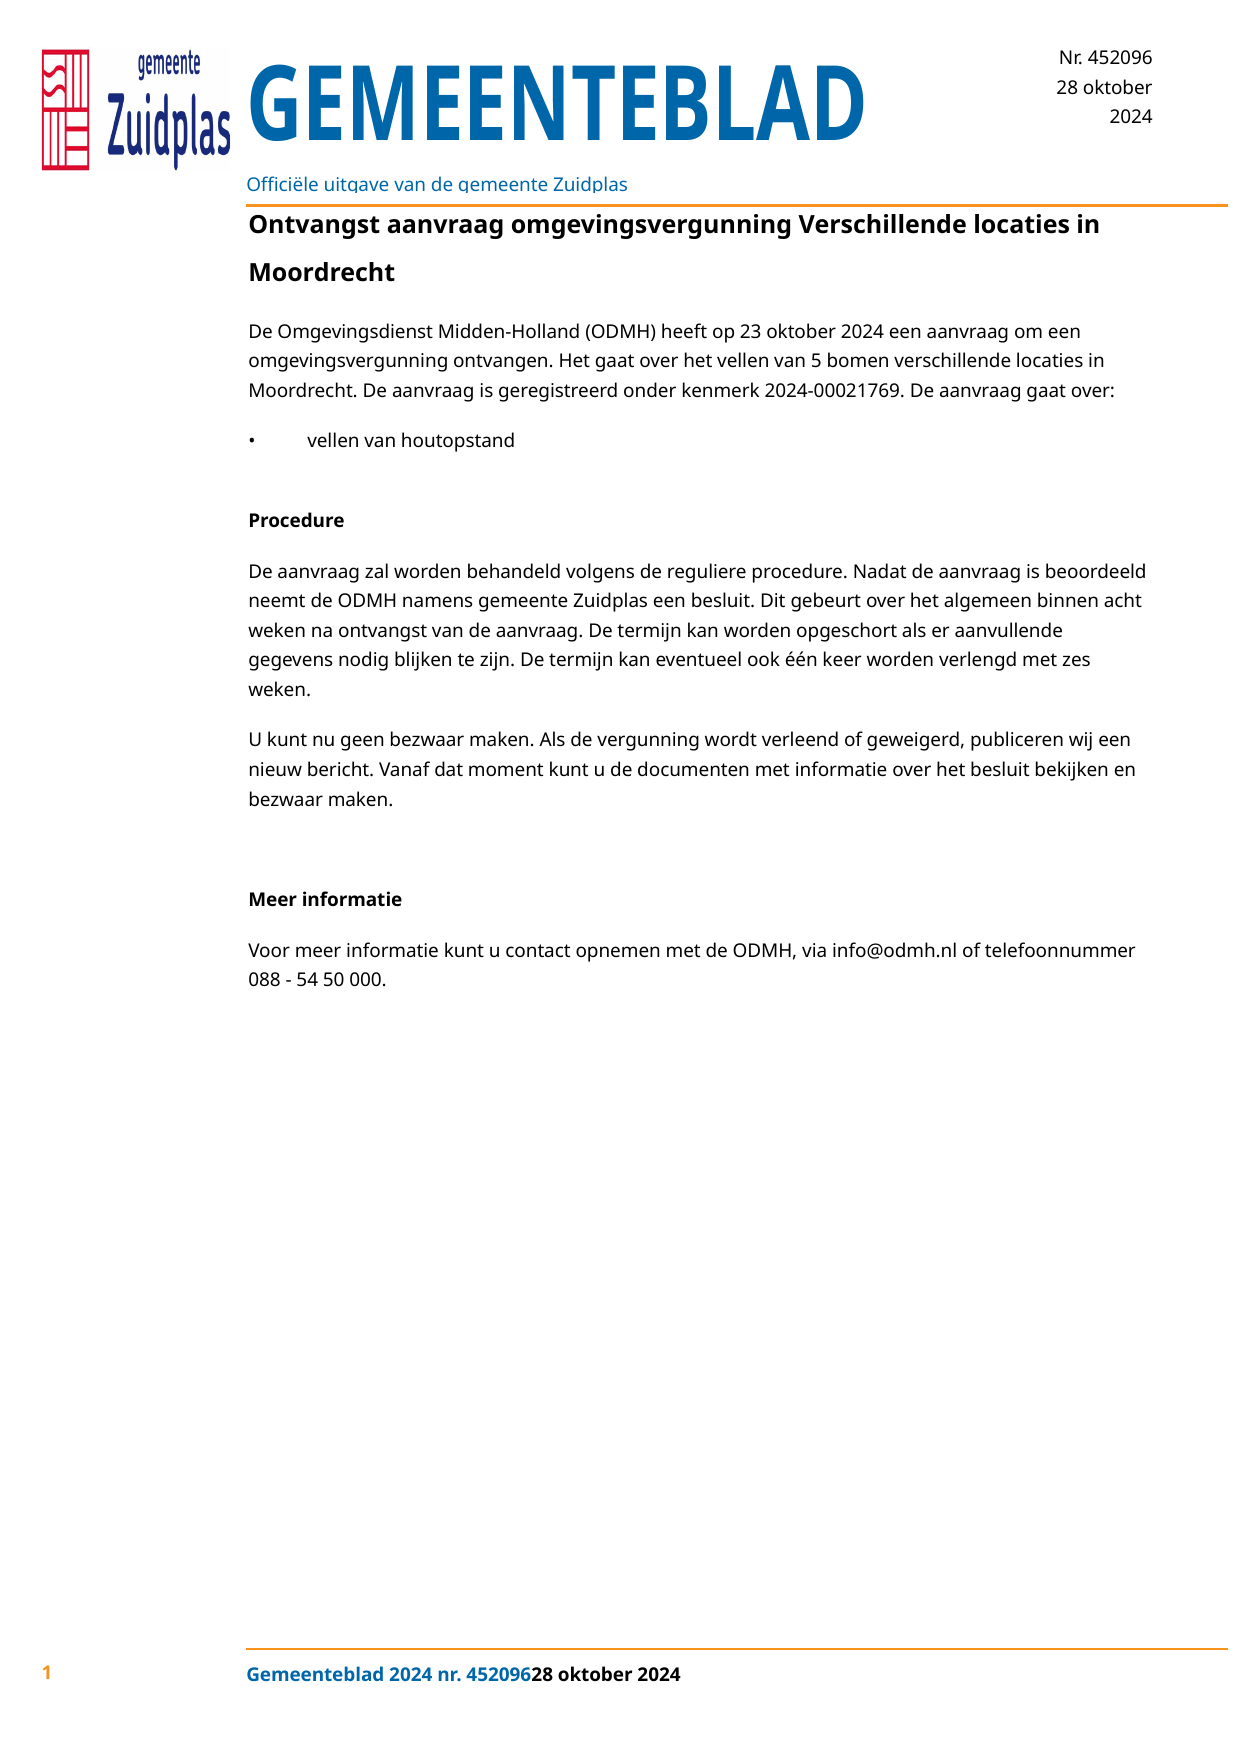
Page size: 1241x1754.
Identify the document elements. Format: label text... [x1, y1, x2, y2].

text Voor meer informatie kunt u contact opnemen met de ODMH, via info@odmh.nl of telefoonnummer 088 - 54 50 000. [248, 937, 1152, 992]
list vellen van houtopstand [248, 427, 1152, 453]
text U kunt nu geen bezwaar maken. Als de vergunning wordt verleend of geweigerd, publiceren wij een nieuw bericht. Vanaf dat moment kunt u de documenten met informatie over het besluit bekijken en bezwaar maken. [248, 727, 1152, 812]
text De aanvraag zal worden behandeld volgens de reguliere procedure. Nadat de aanvraag is beoordeeld neemt de ODMH namens gemeente Zuidplas een besluit. Dit gebeurt over het algemeen binnen acht weken na ontvangst van de aanvraag. De termijn kan worden opgeschort als er aanvullende gegevens nodig blijken te zijn. De termijn kan eventueel ook één keer worden verlengd met zes weken. [248, 558, 1152, 702]
text De Omgevingsdienst Midden-Holland (ODMH) heeft op 23 oktober 2024 een aanvraag om een omgevingsvergunning ontvangen. Het gaat over het vellen van 5 bomen verschillende locaties in Moordrecht. De aanvraag is geregistreerd onder kenmerk 2024-00021769. De aanvraag gaat over: [248, 318, 1152, 403]
text Meer informatie [248, 887, 1152, 912]
picture [41, 47, 231, 172]
text Procedure [248, 507, 1152, 533]
text Ontvangst aanvraag omgevingsvergunning Verschillende locaties in Moordrecht [248, 207, 1152, 288]
